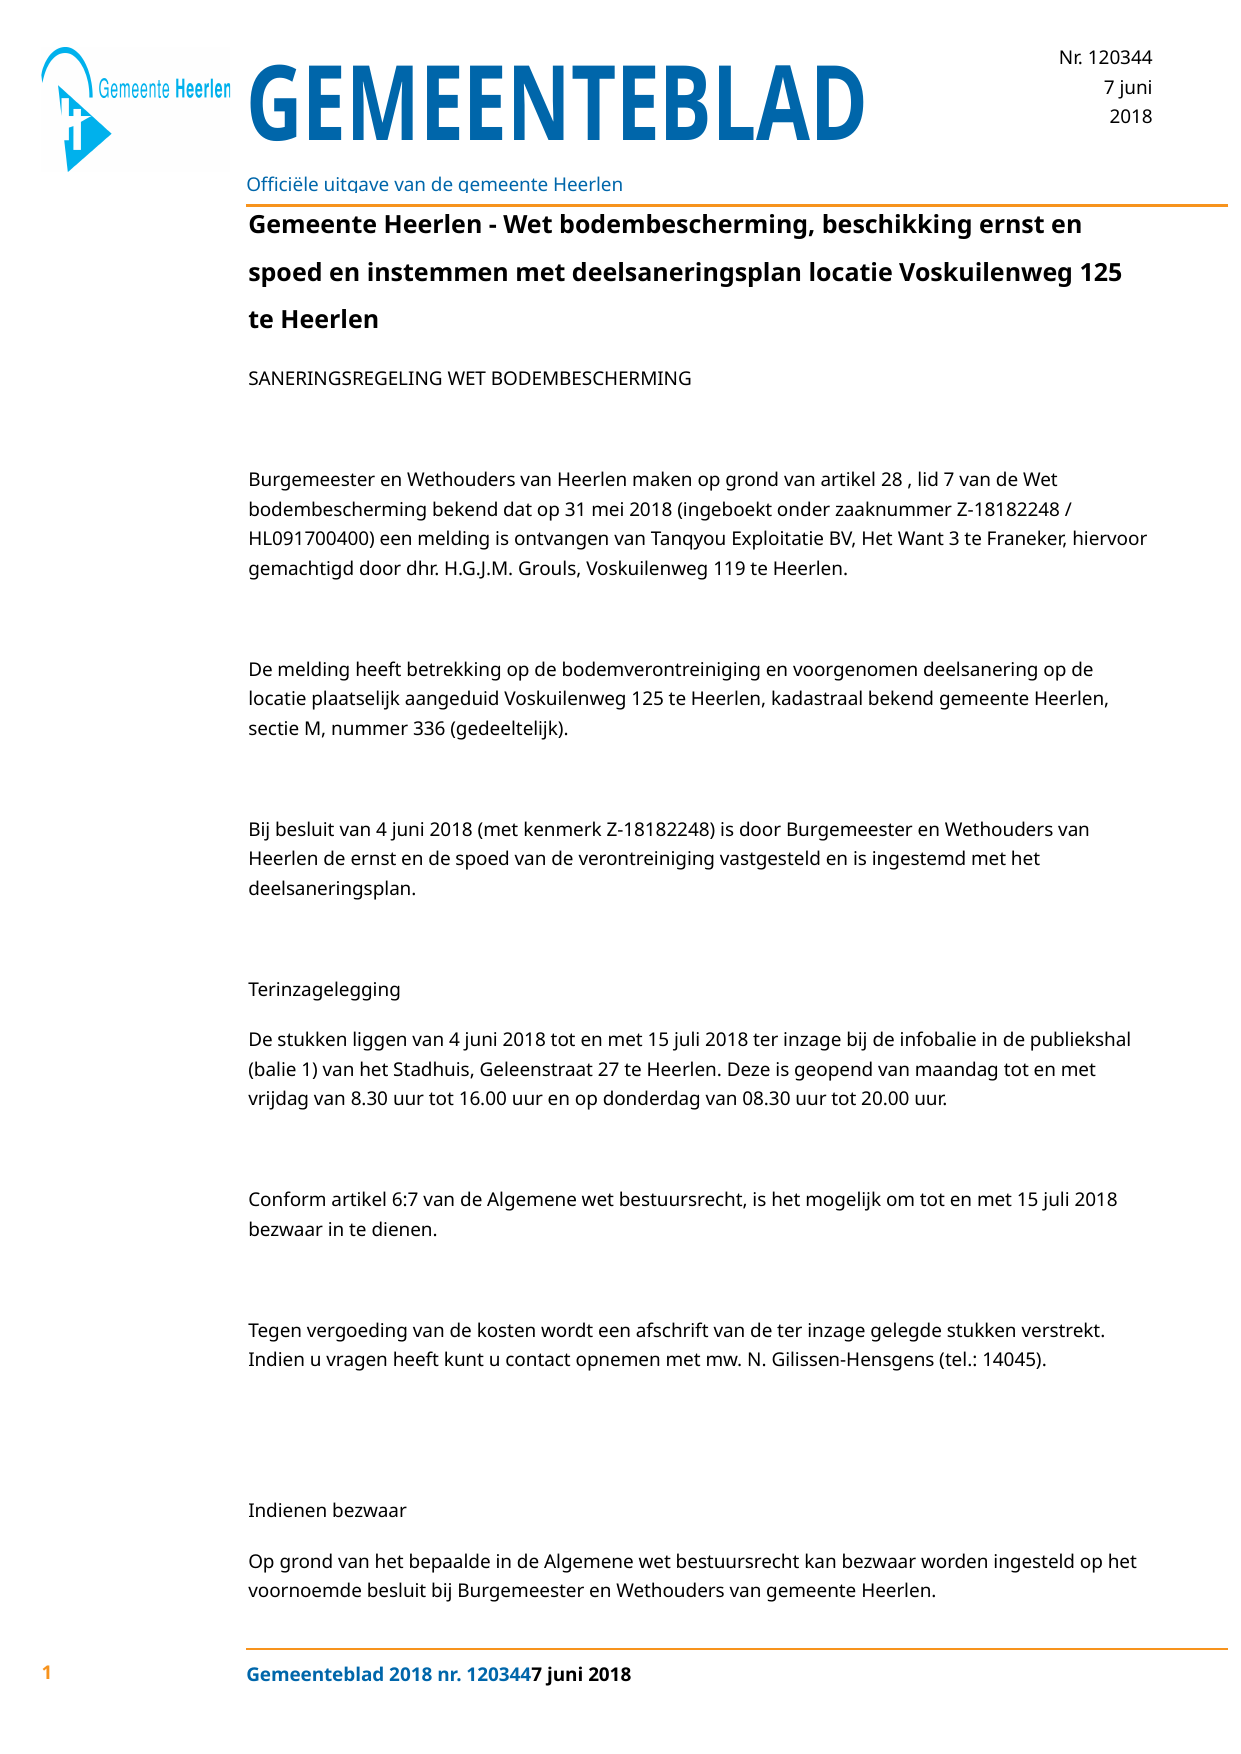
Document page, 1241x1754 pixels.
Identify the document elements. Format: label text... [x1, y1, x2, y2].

text Terinzagelegging [248, 976, 1152, 1002]
text De melding heeft betrekking op de bodemverontreiniging en voorgenomen deelsanering op de locatie plaatselijk aangeduid Voskuilenweg 125 te Heerlen, kadastraal bekend gemeente Heerlen, sectie M, nummer 336 (gedeeltelijk). [248, 656, 1152, 741]
text Burgemeester en Wethouders van Heerlen maken op grond van artikel 28 , lid 7 van de Wet bodembescherming bekend dat op 31 mei 2018 (ingeboekt onder zaaknummer Z-18182248 / HL091700400) een melding is ontvangen van Tanqyou Exploitatie BV, Het Want 3 te Franeker, hiervoor gemachtigd door dhr. H.G.J.M. Grouls, Voskuilenweg 119 te Heerlen. [248, 466, 1152, 581]
text Gemeente Heerlen - Wet bodembescherming, beschikking ernst en spoed en instemmen met deelsaneringsplan locatie Voskuilenweg 125 te Heerlen [248, 207, 1152, 336]
picture [41, 47, 58, 70]
text Conform artikel 6:7 van de Algemene wet bestuursrecht, is het mogelijk om tot en met 15 juli 2018 bezwaar in te dienen. [248, 1186, 1152, 1242]
text Bij besluit van 4 juni 2018 (met kenmerk Z-18182248) is door Burgemeester en Wethouders van Heerlen de ernst en de spoed van de verontreiniging vastgesteld en is ingestemd met het deelsaneringsplan. [248, 816, 1152, 901]
text Indienen bezwaar [248, 1498, 1152, 1523]
text De stukken liggen van 4 juni 2018 tot en met 15 juli 2018 ter inzage bij de infobalie in de publiekshal (balie 1) van het Stadhuis, Geleenstraat 27 te Heerlen. Deze is geopend van maandag tot en met vrijdag van 8.30 uur tot 16.00 uur en op donderdag van 08.30 uur tot 20.00 uur. [248, 1026, 1152, 1111]
text SANERINGSREGELING WET BODEMBESCHERMING [248, 366, 1152, 391]
picture [41, 47, 231, 172]
text Tegen vergoeding van de kosten wordt een afschrift van de ter inzage gelegde stukken verstrekt. Indien u vragen heeft kunt u contact opnemen met mw. N. Gilissen-Hensgens (tel.: 14045). [248, 1317, 1152, 1372]
text Op grond van het bepaalde in de Algemene wet bestuursrecht kan bezwaar worden ingesteld op het voornoemde besluit bij Burgemeester en Wethouders van gemeente Heerlen. [248, 1548, 1152, 1603]
